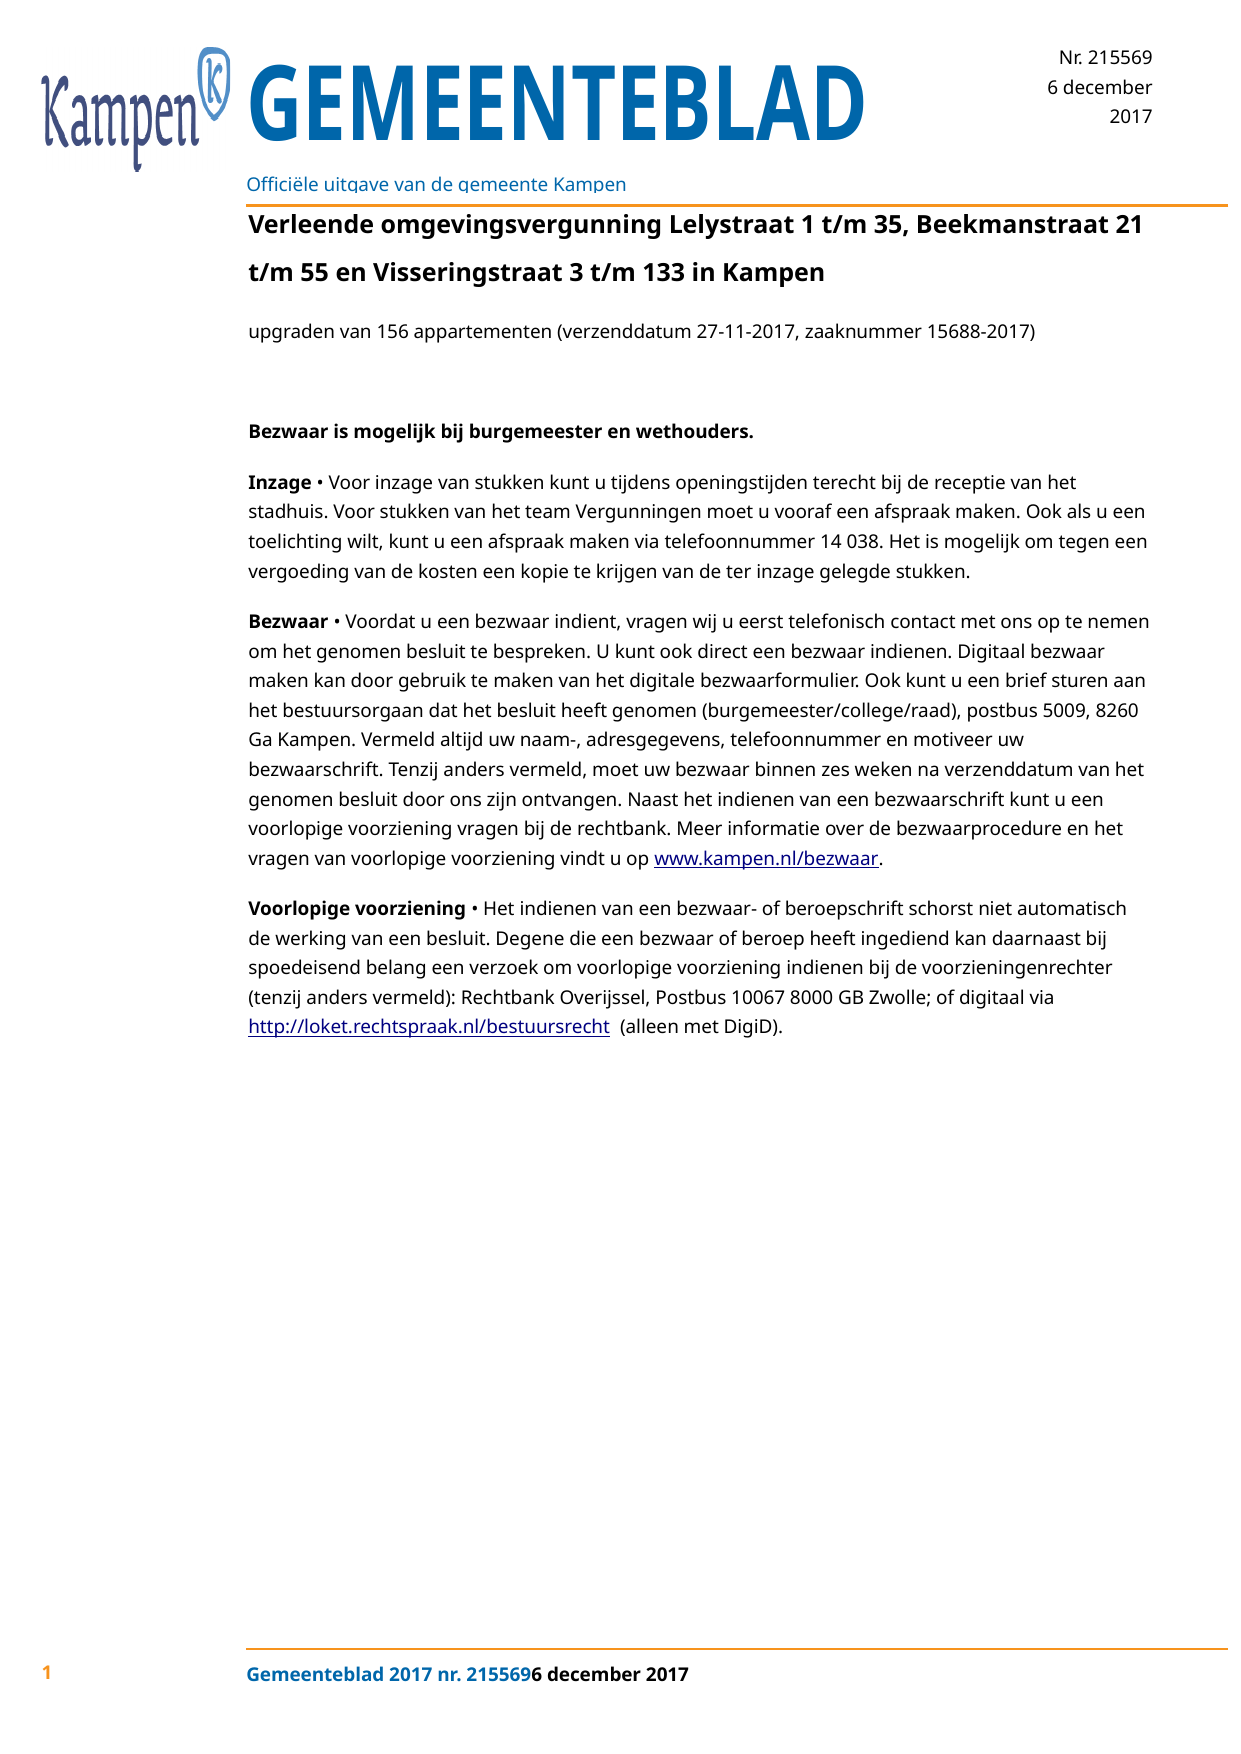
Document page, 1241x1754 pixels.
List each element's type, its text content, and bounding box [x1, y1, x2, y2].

text Bezwaar is mogelijk bij burgemeester en wethouders. [248, 419, 1152, 444]
text upgraden van 156 appartementen (verzenddatum 27-11-2017, zaaknummer 15688-2017) [248, 318, 1152, 344]
text Inzage • Voor inzage van stukken kunt u tijdens openingstijden terecht bij de receptie van het stadhuis. Voor stukken van het team Vergunningen moet u vooraf een afspraak maken. Ook als u een toelichting wilt, kunt u een afspraak maken via telefoonnummer 14 038. Het is mogelijk om tegen een vergoeding van de kosten een kopie te krijgen van de ter inzage gelegde stukken. [248, 469, 1152, 584]
text Bezwaar • Voordat u een bezwaar indient, vragen wij u eerst telefonisch contact met ons op te nemen om het genomen besluit te bespreken. U kunt ook direct een bezwaar indienen. Digitaal bezwaar maken kan door gebruik te maken van het digitale bezwaarformulier. Ook kunt u een brief sturen aan het bestuursorgaan dat het besluit heeft genomen (burgemeester/college/raad), postbus 5009, 8260 Ga Kampen. Vermeld altijd uw naam-, adresgegevens, telefoonnummer en motiveer uw bezwaarschrift. Tenzij anders vermeld, moet uw bezwaar binnen zes weken na verzenddatum van het genomen besluit door ons zijn ontvangen. Naast het indienen van een bezwaarschrift kunt u een voorlopige voorziening vragen bij de rechtbank. Meer informatie over de bezwaarprocedure en het vragen van voorlopige voorziening vindt u op www.kampen.nl/bezwaar. [248, 608, 1152, 871]
text Voorlopige voorziening • Het indienen van een bezwaar- of beroepschrift schorst niet automatisch de werking van een besluit. Degene die een bezwaar of beroep heeft ingediend kan daarnaast bij spoedeisend belang een verzoek om voorlopige voorziening indienen bij de voorzieningenrechter (tenzij anders vermeld): Rechtbank Overijssel, Postbus 10067 8000 GB Zwolle; of digitaal via http://loket.rechtspraak.nl/bestuursrecht (alleen met DigiD). [248, 895, 1152, 1039]
text Verleende omgevingsvergunning Lelystraat 1 t/m 35, Beekmanstraat 21 t/m 55 en Visseringstraat 3 t/m 133 in Kampen [248, 207, 1152, 288]
picture [41, 47, 231, 172]
